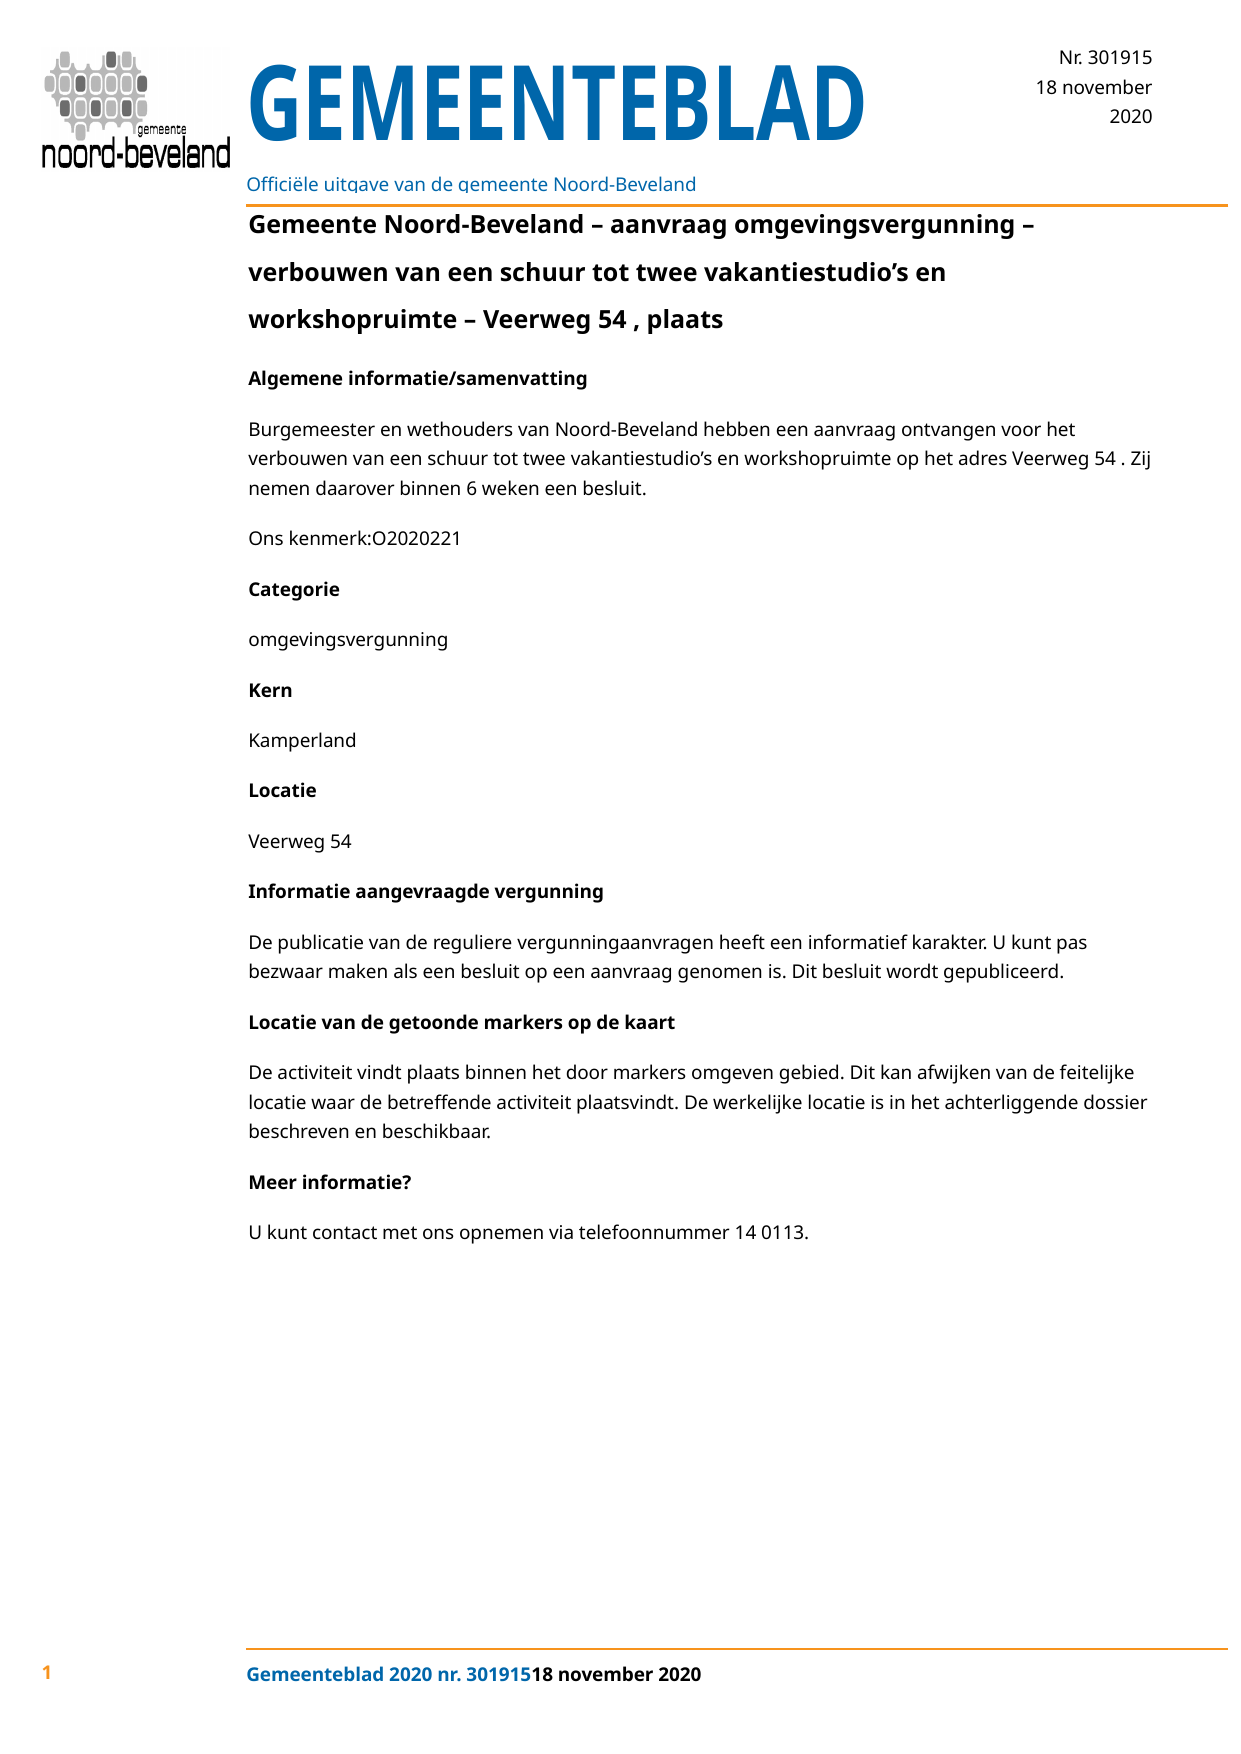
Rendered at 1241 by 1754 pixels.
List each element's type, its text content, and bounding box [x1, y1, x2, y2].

text Categorie [248, 576, 1152, 602]
text Kamperland [248, 727, 1152, 753]
text Informatie aangevraagde vergunning [248, 878, 1152, 904]
text Meer informatie? [248, 1169, 1152, 1194]
text omgevingsvergunning [248, 626, 1152, 652]
text De publicatie van de reguliere vergunningaanvragen heeft een informatief karakter. U kunt pas bezwaar maken als een besluit op een aanvraag genomen is. Dit besluit wordt gepubliceerd. [248, 929, 1152, 984]
text De activiteit vindt plaats binnen het door markers omgeven gebied. Dit kan afwijken van de feitelijke locatie waar de betreffende activiteit plaatsvindt. De werkelijke locatie is in het achterliggende dossier beschreven en beschikbaar. [248, 1059, 1152, 1144]
text Burgemeester en wethouders van Noord-Beveland hebben een aanvraag ontvangen voor het verbouwen van een schuur tot twee vakantiestudio’s en workshopruimte op het adres Veerweg 54 . Zij nemen daarover binnen 6 weken een besluit. [248, 416, 1152, 501]
text Locatie van de getoonde markers op de kaart [248, 1009, 1152, 1034]
text U kunt contact met ons opnemen via telefoonnummer 14 0113. [248, 1219, 1152, 1245]
text Locatie [248, 778, 1152, 803]
text Veerweg 54 [248, 828, 1152, 854]
text Algemene informatie/samenvatting [248, 366, 1152, 391]
picture [41, 47, 231, 172]
text Gemeente Noord-Beveland – aanvraag omgevingsvergunning – verbouwen van een schuur tot twee vakantiestudio’s en workshopruimte – Veerweg 54 , plaats [248, 207, 1152, 336]
text Ons kenmerk:O2020221 [248, 526, 1152, 551]
text Kern [248, 677, 1152, 702]
